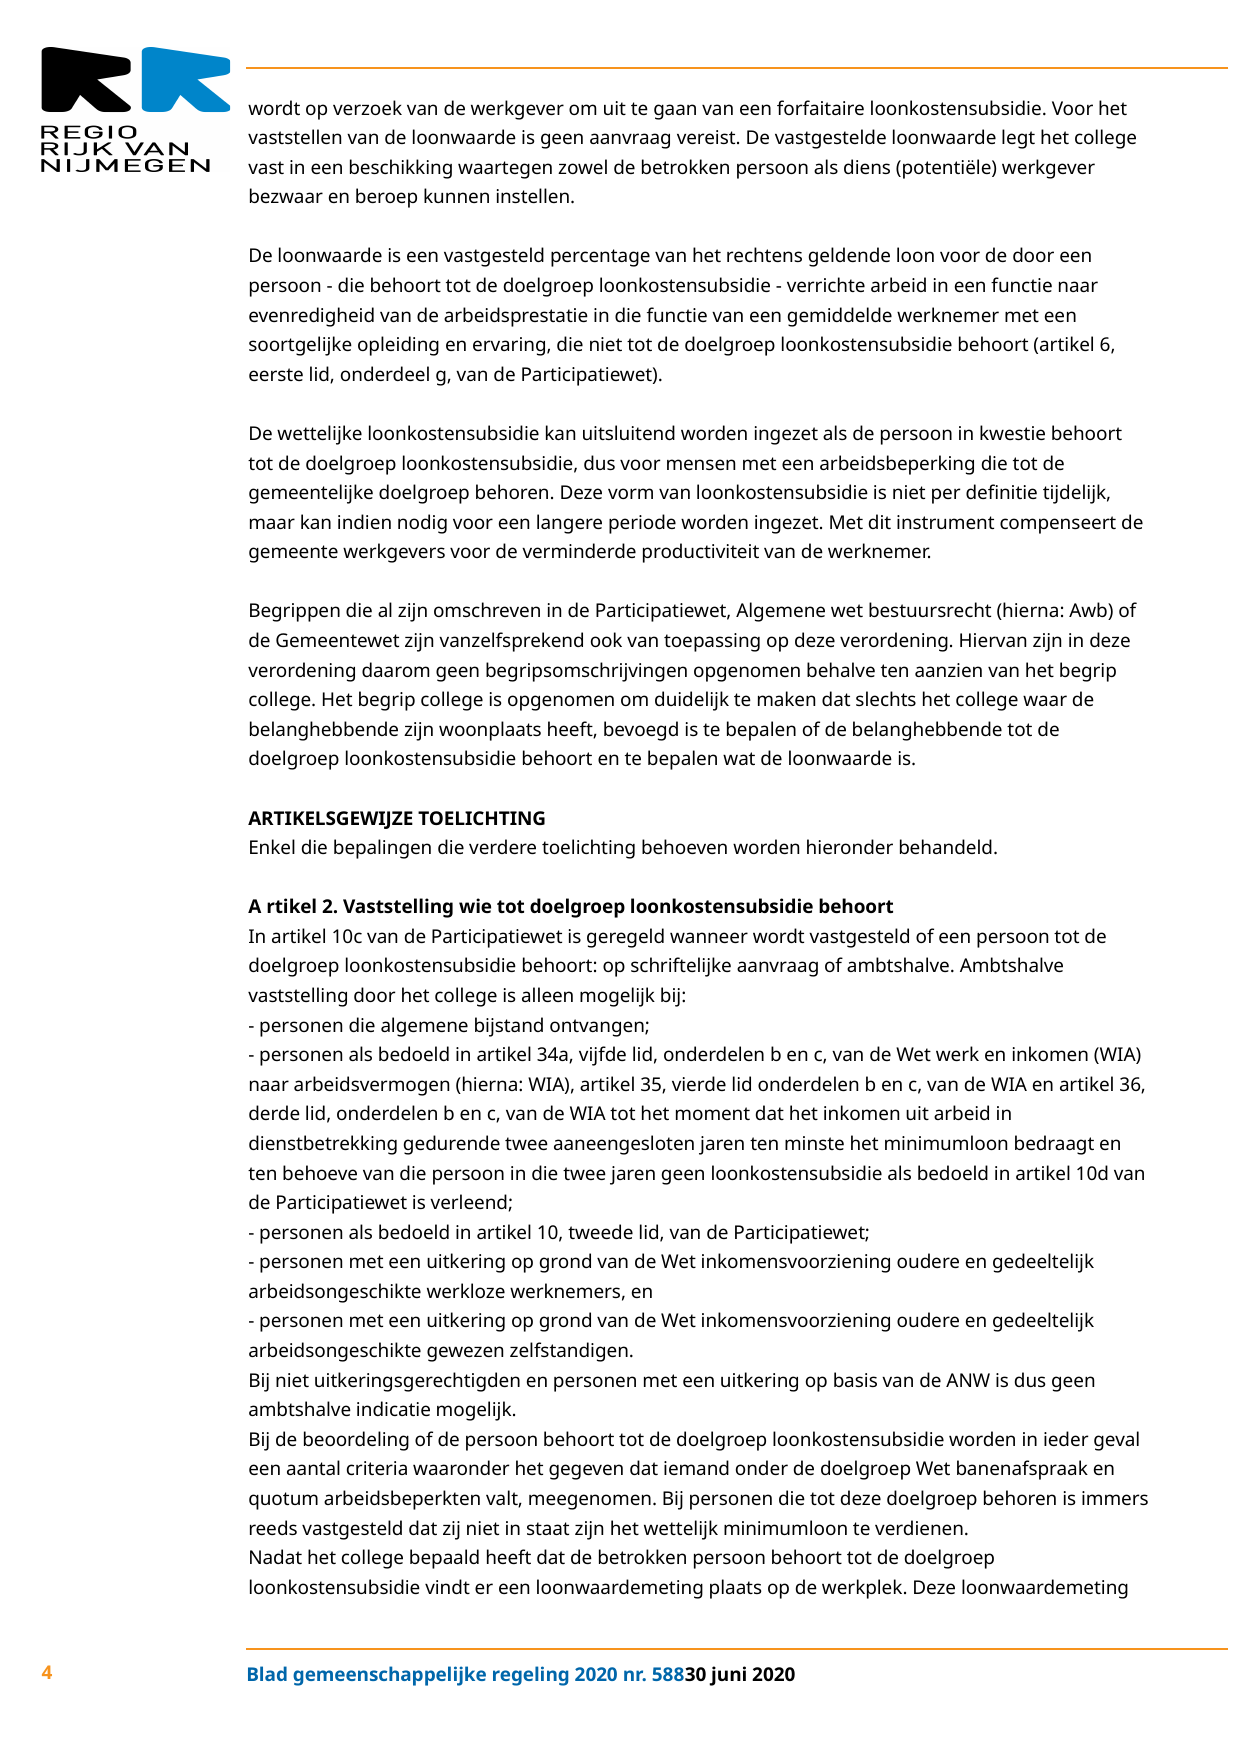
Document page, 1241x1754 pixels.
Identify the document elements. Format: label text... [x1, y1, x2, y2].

text Bij de beoordeling of de persoon behoort tot de doelgroep loonkostensubsidie worden in ieder geval een aantal criteria waaronder het gegeven dat iemand onder de doelgroep Wet banenafspraak en quotum arbeidsbeperkten valt, meegenomen. Bij personen die tot deze doelgroep behoren is immers reeds vastgesteld dat zij niet in staat zijn het wettelijk minimumloon te verdienen. [248, 1426, 1152, 1541]
text In artikel 10c van de Participatiewet is geregeld wanneer wordt vastgesteld of een persoon tot de doelgroep loonkostensubsidie behoort: op schriftelijke aanvraag of ambtshalve. Ambtshalve vaststelling door het college is alleen mogelijk bij: [248, 923, 1152, 1008]
text - personen als bedoeld in artikel 10, tweede lid, van de Participatiewet; [248, 1219, 1152, 1245]
text Enkel die bepalingen die verdere toelichting behoeven worden hieronder behandeld. [248, 834, 1152, 860]
text De loonwaarde is een vastgesteld percentage van het rechtens geldende loon voor de door een persoon - die behoort tot de doelgroep loonkostensubsidie - verrichte arbeid in een functie naar evenredigheid van de arbeidsprestatie in die functie van een gemiddelde werknemer met een soortgelijke opleiding en ervaring, die niet tot de doelgroep loonkostensubsidie behoort (artikel 6, eerste lid, onderdeel g, van de Participatiewet). [248, 243, 1152, 387]
text A rtikel 2. Vaststelling wie tot doelgroep loonkostensubsidie behoort [248, 893, 1152, 919]
picture [161, 47, 231, 59]
text - personen met een uitkering op grond van de Wet inkomensvoorziening oudere en gedeeltelijk arbeidsongeschikte gewezen zelfstandigen. [248, 1308, 1152, 1363]
text - personen met een uitkering op grond van de Wet inkomensvoorziening oudere en gedeeltelijk arbeidsongeschikte werkloze werknemers, en [248, 1248, 1152, 1304]
text De wettelijke loonkostensubsidie kan uitsluitend worden ingezet als de persoon in kwestie behoort tot de doelgroep loonkostensubsidie, dus voor mensen met een arbeidsbeperking die tot de gemeentelijke doelgroep behoren. Deze vorm van loonkostensubsidie is niet per definitie tijdelijk, maar kan indien nodig voor een langere periode worden ingezet. Met dit instrument compenseert de gemeente werkgevers voor de verminderde productiviteit van de werknemer. [248, 420, 1152, 564]
text Nadat het college bepaald heeft dat de betrokken persoon behoort tot de doelgroep loonkostensubsidie vindt er een loonwaardemeting plaats op de werkplek. Deze loonwaardemeting [248, 1544, 1152, 1600]
picture [200, 73, 231, 105]
text ARTIKELSGEWIJZE TOELICHTING [248, 805, 1152, 831]
picture [41, 47, 231, 172]
text - personen als bedoeld in artikel 34a, vijfde lid, onderdelen b en c, van de Wet werk en inkomen (WIA) naar arbeidsvermogen (hierna: WIA), artikel 35, vierde lid onderdelen b en c, van de WIA en artikel 36, derde lid, onderdelen b en c, van de WIA tot het moment dat het inkomen uit arbeid in dienstbetrekking gedurende twee aaneengesloten jaren ten minste het minimumloon bedraagt en ten behoeve van die persoon in die twee jaren geen loonkostensubsidie als bedoeld in artikel 10d van de Participatiewet is verleend; [248, 1041, 1152, 1215]
text - personen die algemene bijstand ontvangen; [248, 1012, 1152, 1038]
text Begrippen die al zijn omschreven in de Participatiewet, Algemene wet bestuursrecht (hierna: Awb) of de Gemeentewet zijn vanzelfsprekend ook van toepassing op deze verordening. Hiervan zijn in deze verordening daarom geen begripsomschrijvingen opgenomen behalve ten aanzien van het begrip college. Het begrip college is opgenomen om duidelijk te maken dat slechts het college waar de belanghebbende zijn woonplaats heeft, bevoegd is te bepalen of de belanghebbende tot de doelgroep loonkostensubsidie behoort en te bepalen wat de loonwaarde is. [248, 598, 1152, 771]
text Bij niet uitkeringsgerechtigden en personen met een uitkering op basis van de ANW is dus geen ambtshalve indicatie mogelijk. [248, 1367, 1152, 1422]
text wordt op verzoek van de werkgever om uit te gaan van een forfaitaire loonkostensubsidie. Voor het vaststellen van de loonwaarde is geen aanvraag vereist. De vastgestelde loonwaarde legt het college vast in een beschikking waartegen zowel de betrokken persoon als diens (potentiële) werkgever bezwaar en beroep kunnen instellen. [248, 95, 1152, 209]
